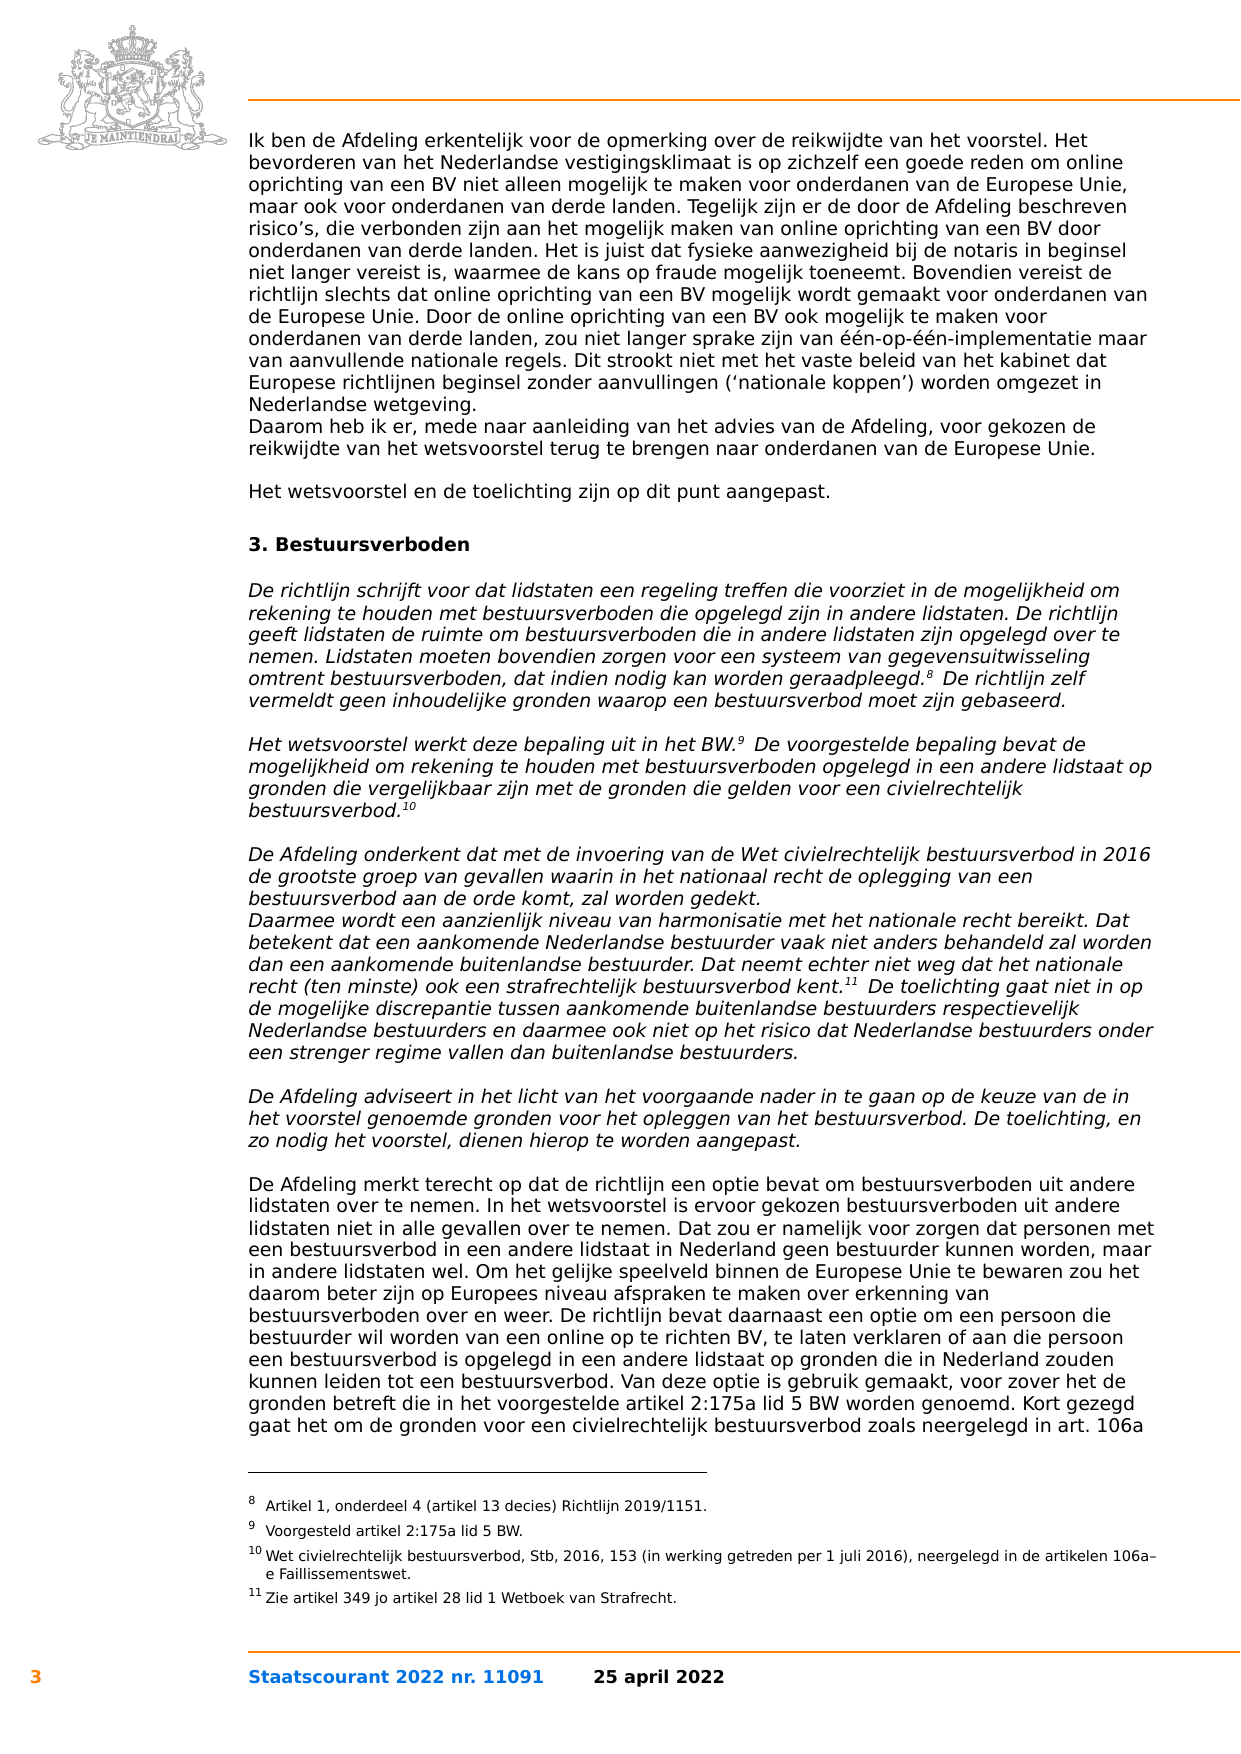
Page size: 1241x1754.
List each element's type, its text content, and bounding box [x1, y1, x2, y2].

text De Afdeling onderkent dat met de invoering van de Wet civielrechtelijk bestuursverbod in 2016 de grootste groep van gevallen waarin in het nationaal recht de oplegging van een bestuursverbod aan de orde komt, zal worden gedekt. [248, 844, 1163, 910]
picture [38, 25, 227, 150]
text De Afdeling merkt terecht op dat de richtlijn een optie bevat om bestuursverboden uit andere lidstaten over te nemen. In het wetsvoorstel is ervoor gekozen bestuursverboden uit andere lidstaten niet in alle gevallen over te nemen. Dat zou er namelijk voor zorgen dat personen met een bestuursverbod in een andere lidstaat in Nederland geen bestuurder kunnen worden, maar in andere lidstaten wel. Om het gelijke speelveld binnen de Europese Unie te bewaren zou het daarom beter zijn op Europees niveau afspraken te maken over erkenning van bestuursverboden over en weer. De richtlijn bevat daarnaast een optie om een persoon die bestuurder wil worden van een online op te richten BV, te laten verklaren of aan die persoon een bestuursverbod is opgelegd in een andere lidstaat op gronden die in Nederland zouden kunnen leiden tot een bestuursverbod. Van deze optie is gebruik gemaakt, voor zover het de gronden betreft die in het voorgestelde artikel 2:175a lid 5 BW worden genoemd. Kort gezegd gaat het om de gronden voor een civielrechtelijk bestuursverbod zoals neergelegd in art. 106a [248, 1173, 1163, 1437]
text Zie artikel 349 jo artikel 28 lid 1 Wetboek van Strafrecht. [248, 1586, 1163, 1608]
subtitle 3. Bestuursverboden [248, 533, 1163, 555]
text Wet civielrechtelijk bestuursverbod, Stb, 2016, 153 (in werking getreden per 1 juli 2016), neergelegd in de artikelen 106a–e Faillissementswet. [248, 1544, 1163, 1583]
text Het wetsvoorstel en de toelichting zijn op dit punt aangepast. [248, 481, 1163, 503]
text Daarmee wordt een aanzienlijk niveau van harmonisatie met het nationale recht bereikt. Dat betekent dat een aankomende Nederlandse bestuurder vaak niet anders behandeld zal worden dan een aankomende buitenlandse bestuurder. Dat neemt echter niet weg dat het nationale recht (ten minste) ook een strafrechtelijk bestuursverbod kent. De toelichting gaat niet in op de mogelijke discrepantie tussen aankomende buitenlandse bestuurders respectievelijk Nederlandse bestuurders en daarmee ook niet op het risico dat Nederlandse bestuurders onder een strenger regime vallen dan buitenlandse bestuurders. [248, 910, 1163, 1064]
text De richtlijn schrijft voor dat lidstaten een regeling treffen die voorziet in de mogelijkheid om rekening te houden met bestuursverboden die opgelegd zijn in andere lidstaten. De richtlijn geeft lidstaten de ruimte om bestuursverboden die in andere lidstaten zijn opgelegd over te nemen. Lidstaten moeten bovendien zorgen voor een systeem van gegevensuitwisseling omtrent bestuursverboden, dat indien nodig kan worden geraadpleegd. De richtlijn zelf vermeldt geen inhoudelijke gronden waarop een bestuursverbod moet zijn gebaseerd. [248, 580, 1163, 712]
text Ik ben de Afdeling erkentelijk voor de opmerking over de reikwijdte van het voorstel. Het bevorderen van het Nederlandse vestigingsklimaat is op zichzelf een goede reden om online oprichting van een BV niet alleen mogelijk te maken voor onderdanen van de Europese Unie, maar ook voor onderdanen van derde landen. Tegelijk zijn er de door de Afdeling beschreven risico’s, die verbonden zijn aan het mogelijk maken van online oprichting van een BV door onderdanen van derde landen. Het is juist dat fysieke aanwezigheid bij de notaris in beginsel niet langer vereist is, waarmee de kans op fraude mogelijk toeneemt. Bovendien vereist de richtlijn slechts dat online oprichting van een BV mogelijk wordt gemaakt voor onderdanen van de Europese Unie. Door de online oprichting van een BV ook mogelijk te maken voor onderdanen van derde landen, zou niet langer sprake zijn van één-op-één-implementatie maar van aanvullende nationale regels. Dit strookt niet met het vaste beleid van het kabinet dat Europese richtlijnen beginsel zonder aanvullingen (‘nationale koppen’) worden omgezet in Nederlandse wetgeving. [248, 130, 1163, 416]
text Voorgesteld artikel 2:175a lid 5 BW. [248, 1519, 1163, 1541]
text Daarom heb ik er, mede naar aanleiding van het advies van de Afdeling, voor gekozen de reikwijdte van het wetsvoorstel terug te brengen naar onderdanen van de Europese Unie. [248, 416, 1163, 459]
text Het wetsvoorstel werkt deze bepaling uit in het BW. De voorgestelde bepaling bevat de mogelijkheid om rekening te houden met bestuursverboden opgelegd in een andere lidstaat op gronden die vergelijkbaar zijn met de gronden die gelden voor een civielrechtelijk bestuursverbod. [248, 734, 1163, 822]
text De Afdeling adviseert in het licht van het voorgaande nader in te gaan op de keuze van de in het voorstel genoemde gronden voor het opleggen van het bestuursverbod. De toelichting, en zo nodig het voorstel, dienen hierop te worden aangepast. [248, 1086, 1163, 1152]
text Artikel 1, onderdeel 4 (artikel 13 decies) Richtlijn 2019/1151. [248, 1494, 1163, 1516]
